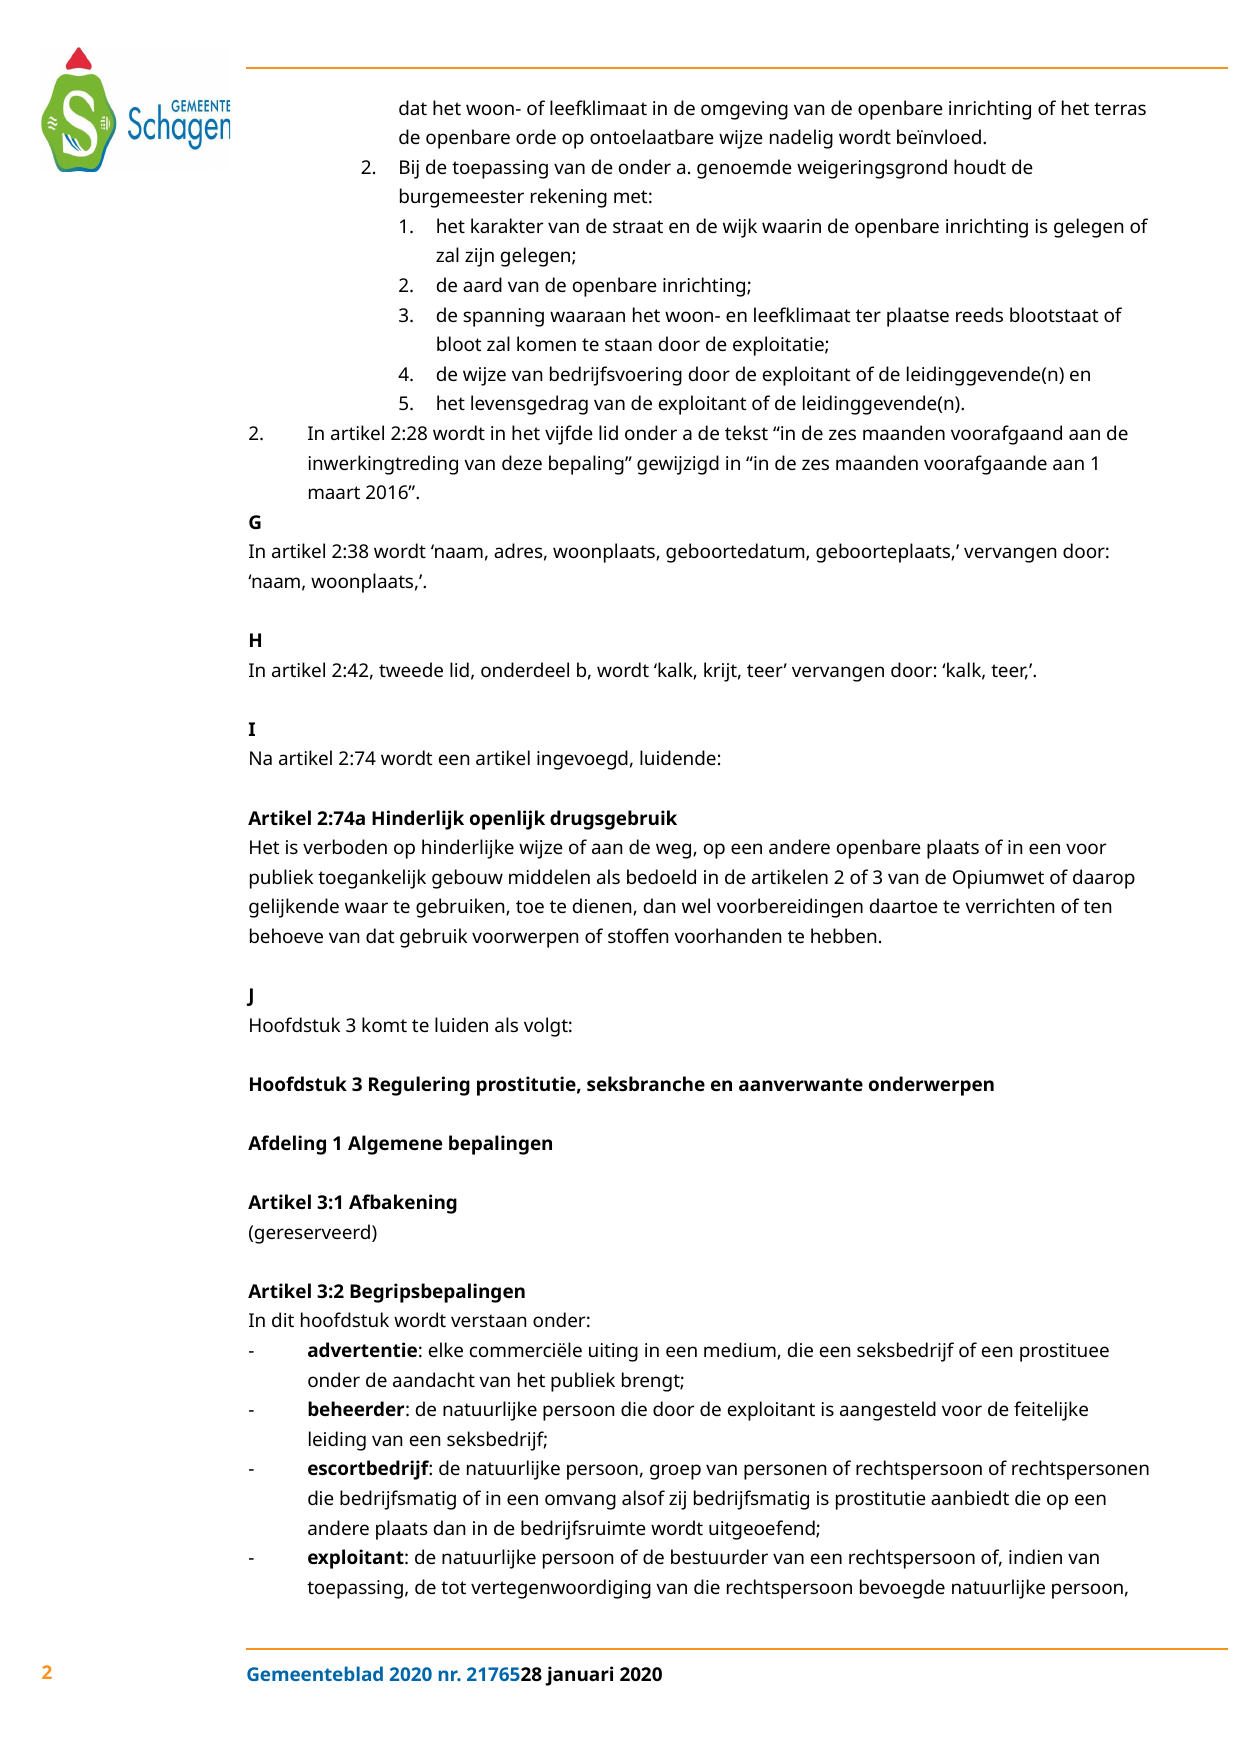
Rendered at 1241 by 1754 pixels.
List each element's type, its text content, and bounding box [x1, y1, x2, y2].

list het levensgedrag van de exploitant of de leidinggevende(n). [398, 391, 1152, 416]
text H [248, 627, 1152, 653]
text Artikel 3:1 Afbakening [248, 1189, 1152, 1215]
text Hoofdstuk 3 komt te luiden als volgt: [248, 1012, 1152, 1038]
list In artikel 2:28 wordt in het vijfde lid onder a de tekst “in de zes maanden voorafgaand aan de inwerkingtreding van deze bepaling” gewijzigd in “in de zes maanden voorafgaande aan 1 maart 2016”. [248, 420, 1152, 505]
text In dit hoofdstuk wordt verstaan onder: [248, 1308, 1152, 1333]
list de wijze van bedrijfsvoering door de exploitant of de leidinggevende(n) en [398, 361, 1152, 387]
text (gereserveerd) [248, 1219, 1152, 1245]
list escortbedrijf: de natuurlijke persoon, groep van personen of rechtspersoon of rechtspersonen die bedrijfsmatig of in een omvang alsof zij bedrijfsmatig is prostitutie aanbiedt die op een andere plaats dan in de bedrijfsruimte wordt uitgeoefend; [248, 1456, 1152, 1541]
list de aard van de openbare inrichting; [398, 272, 1152, 298]
text In artikel 2:38 wordt ‘naam, adres, woonplaats, geboortedatum, geboorteplaats,’ vervangen door: ‘naam, woonplaats,’. [248, 538, 1152, 594]
text Het is verboden op hinderlijke wijze of aan de weg, op een andere openbare plaats of in een voor publiek toegankelijk gebouw middelen als bedoeld in de artikelen 2 of 3 van de Opiumwet of daarop gelijkende waar te gebruiken, toe te dienen, dan wel voorbereidingen daartoe te verrichten of ten behoeve van dat gebruik voorwerpen of stoffen voorhanden te hebben. [248, 834, 1152, 949]
text I [248, 716, 1152, 742]
list het karakter van de straat en de wijk waarin de openbare inrichting is gelegen of zal zijn gelegen; [398, 213, 1152, 268]
text Na artikel 2:74 wordt een artikel ingevoegd, luidende: [248, 746, 1152, 771]
text J [248, 982, 1152, 1008]
list dat het woon- of leefklimaat in de omgeving van de openbare inrichting of het terras de openbare orde op ontoelaatbare wijze nadelig wordt beïnvloed. [361, 95, 1152, 150]
text Hoofdstuk 3 Regulering prostitutie, seksbranche en aanverwante onderwerpen [248, 1071, 1152, 1097]
list exploitant: de natuurlijke persoon of de bestuurder van een rechtspersoon of, indien van toepassing, de tot vertegenwoordiging van die rechtspersoon bevoegde natuurlijke persoon, [248, 1544, 1152, 1600]
list de spanning waaraan het woon- en leefklimaat ter plaatse reeds blootstaat of bloot zal komen te staan door de exploitatie; [398, 302, 1152, 357]
text Artikel 2:74a Hinderlijk openlijk drugsgebruik [248, 805, 1152, 831]
list advertentie: elke commerciële uiting in een medium, die een seksbedrijf of een prostituee onder de aandacht van het publiek brengt; [248, 1337, 1152, 1393]
text G [248, 509, 1152, 535]
picture [41, 47, 231, 172]
text Artikel 3:2 Begripsbepalingen [248, 1278, 1152, 1304]
list Bij de toepassing van de onder a. genoemde weigeringsgrond houdt de burgemeester rekening met: [361, 154, 1152, 209]
text In artikel 2:42, tweede lid, onderdeel b, wordt ‘kalk, krijt, teer’ vervangen door: ‘kalk, teer,’. [248, 657, 1152, 683]
list beheerder: de natuurlijke persoon die door de exploitant is aangesteld voor de feitelijke leiding van een seksbedrijf; [248, 1396, 1152, 1452]
text Afdeling 1 Algemene bepalingen [248, 1130, 1152, 1156]
